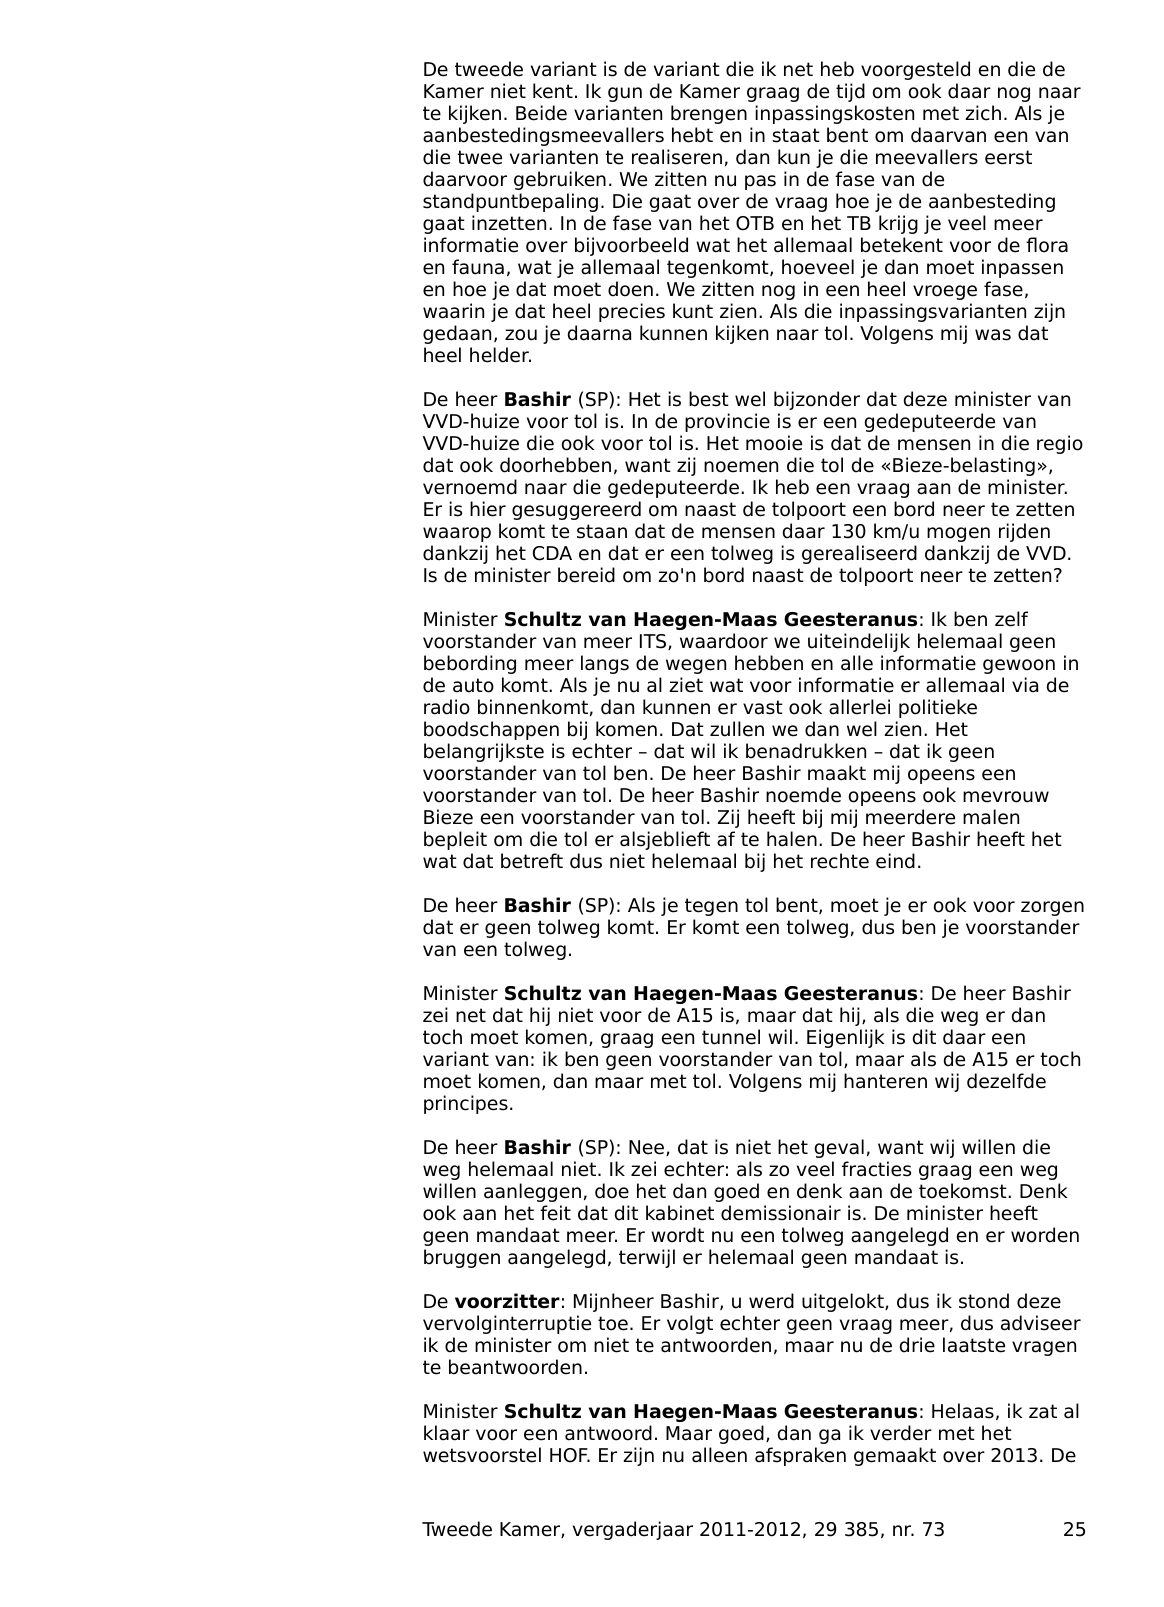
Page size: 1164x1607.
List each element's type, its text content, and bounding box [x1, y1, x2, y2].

text Minister Schultz van Haegen-Maas Geesteranus: De heer Bashir zei net dat hij niet voor de A15 is, maar dat hij, als die weg er dan toch moet komen, graag een tunnel wil. Eigenlijk is dit daar een variant van: ik ben geen voorstander van tol, maar als de A15 er toch moet komen, dan maar met tol. Volgens mij hanteren wij dezelfde principes. [422, 983, 1087, 1115]
text De heer Bashir (SP): Nee, dat is niet het geval, want wij willen die weg helemaal niet. Ik zei echter: als zo veel fracties graag een weg willen aanleggen, doe het dan goed en denk aan de toekomst. Denk ook aan het feit dat dit kabinet demissionair is. De minister heeft geen mandaat meer. Er wordt nu een tolweg aangelegd en er worden bruggen aangelegd, terwijl er helemaal geen mandaat is. [422, 1137, 1087, 1269]
text De tweede variant is de variant die ik net heb voorgesteld en die de Kamer niet kent. Ik gun de Kamer graag de tijd om ook daar nog naar te kijken. Beide varianten brengen inpassingskosten met zich. Als je aanbestedingsmeevallers hebt en in staat bent om daarvan een van die twee varianten te realiseren, dan kun je die meevallers eerst daarvoor gebruiken. We zitten nu pas in de fase van de standpuntbepaling. Die gaat over de vraag hoe je de aanbesteding gaat inzetten. In de fase van het OTB en het TB krijg je veel meer informatie over bijvoorbeeld wat het allemaal betekent voor de flora en fauna, wat je allemaal tegenkomt, hoeveel je dan moet inpassen en hoe je dat moet doen. We zitten nog in een heel vroege fase, waarin je dat heel precies kunt zien. Als die inpassingsvarianten zijn gedaan, zou je daarna kunnen kijken naar tol. Volgens mij was dat heel helder. [422, 59, 1087, 367]
text De heer Bashir (SP): Als je tegen tol bent, moet je er ook voor zorgen dat er geen tolweg komt. Er komt een tolweg, dus ben je voorstander van een tolweg. [422, 895, 1087, 961]
text De voorzitter: Mijnheer Bashir, u werd uitgelokt, dus ik stond deze vervolginterruptie toe. Er volgt echter geen vraag meer, dus adviseer ik de minister om niet te antwoorden, maar nu de drie laatste vragen te beantwoorden. [422, 1291, 1087, 1379]
text De heer Bashir (SP): Het is best wel bijzonder dat deze minister van VVD-huize voor tol is. In de provincie is er een gedeputeerde van VVD-huize die ook voor tol is. Het mooie is dat de mensen in die regio dat ook doorhebben, want zij noemen die tol de «Bieze-belasting», vernoemd naar die gedeputeerde. Ik heb een vraag aan de minister. Er is hier gesuggereerd om naast de tolpoort een bord neer te zetten waarop komt te staan dat de mensen daar 130 km/u mogen rijden dankzij het CDA en dat er een tolweg is gerealiseerd dankzij de VVD. Is de minister bereid om zo'n bord naast de tolpoort neer te zetten? [422, 389, 1087, 587]
text Minister Schultz van Haegen-Maas Geesteranus: Helaas, ik zat al klaar voor een antwoord. Maar goed, dan ga ik verder met het wetsvoorstel HOF. Er zijn nu alleen afspraken gemaakt over 2013. De [422, 1401, 1087, 1467]
text Minister Schultz van Haegen-Maas Geesteranus: Ik ben zelf voorstander van meer ITS, waardoor we uiteindelijk helemaal geen bebording meer langs de wegen hebben en alle informatie gewoon in de auto komt. Als je nu al ziet wat voor informatie er allemaal via de radio binnenkomt, dan kunnen er vast ook allerlei politieke boodschappen bij komen. Dat zullen we dan wel zien. Het belangrijkste is echter – dat wil ik benadrukken – dat ik geen voorstander van tol ben. De heer Bashir maakt mij opeens een voorstander van tol. De heer Bashir noemde opeens ook mevrouw Bieze een voorstander van tol. Zij heeft bij mij meerdere malen bepleit om die tol er alsjeblieft af te halen. De heer Bashir heeft het wat dat betreft dus niet helemaal bij het rechte eind. [422, 609, 1087, 873]
